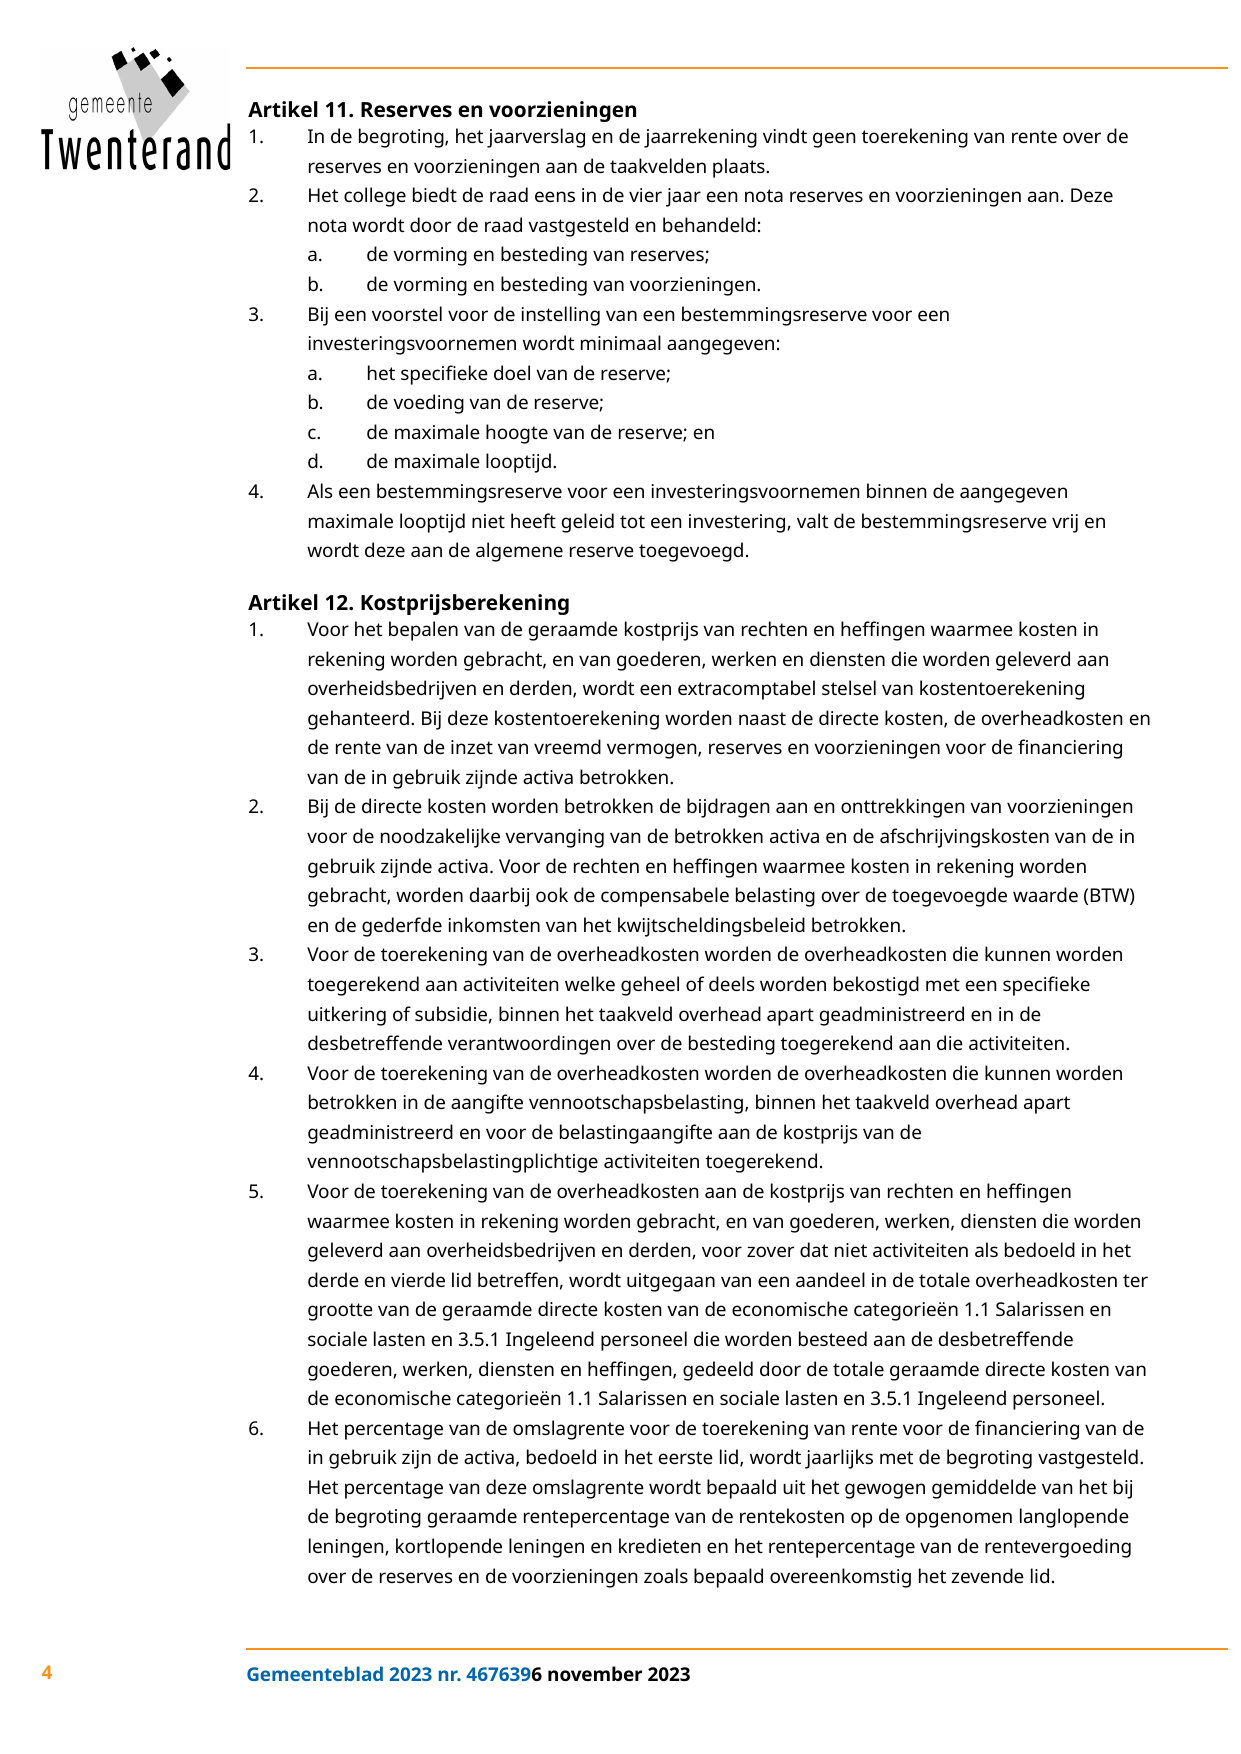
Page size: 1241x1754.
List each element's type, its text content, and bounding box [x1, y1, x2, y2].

text Artikel 11. Reserves en voorzieningen [248, 95, 1152, 123]
list Bij een voorstel voor de instelling van een bestemmingsreserve voor een investeringsvoornemen wordt minimaal aangegeven: [248, 301, 1152, 356]
list Voor de toerekening van de overheadkosten worden de overheadkosten die kunnen worden betrokken in de aangifte vennootschapsbelasting, binnen het taakveld overhead apart geadministreerd en voor de belastingaangifte aan de kostprijs van de vennootschapsbelastingplichtige activiteiten toegerekend. [248, 1060, 1152, 1174]
list Bij de directe kosten worden betrokken de bijdragen aan en onttrekkingen van voorzieningen voor de noodzakelijke vervanging van de betrokken activa en de afschrijvingskosten van de in gebruik zijnde activa. Voor de rechten en heffingen waarmee kosten in rekening worden gebracht, worden daarbij ook de compensabele belasting over de toegevoegde waarde (BTW) en de gederfde inkomsten van het kwijtscheldingsbeleid betrokken. [248, 794, 1152, 938]
text Artikel 12. Kostprijsberekening [248, 588, 1152, 616]
list de voeding van de reserve; [307, 389, 1152, 415]
list Als een bestemmingsreserve voor een investeringsvoornemen binnen de aangegeven maximale looptijd niet heeft geleid tot een investering, valt de bestemmingsreserve vrij en wordt deze aan de algemene reserve toegevoegd. [248, 478, 1152, 563]
list In de begroting, het jaarverslag en de jaarrekening vindt geen toerekening van rente over de reserves en voorzieningen aan de taakvelden plaats. [248, 123, 1152, 178]
list Voor de toerekening van de overheadkosten aan de kostprijs van rechten en heffingen waarmee kosten in rekening worden gebracht, en van goederen, werken, diensten die worden geleverd aan overheidsbedrijven en derden, voor zover dat niet activiteiten als bedoeld in het derde en vierde lid betreffen, wordt uitgegaan van een aandeel in de totale overheadkosten ter grootte van de geraamde directe kosten van de economische categorieën 1.1 Salarissen en sociale lasten en 3.5.1 Ingeleend personeel die worden besteed aan de desbetreffende goederen, werken, diensten en heffingen, gedeeld door de totale geraamde directe kosten van de economische categorieën 1.1 Salarissen en sociale lasten en 3.5.1 Ingeleend personeel. [248, 1178, 1152, 1411]
picture [41, 47, 231, 172]
list het specifieke doel van de reserve; [307, 360, 1152, 386]
list Voor de toerekening van de overheadkosten worden de overheadkosten die kunnen worden toegerekend aan activiteiten welke geheel of deels worden bekostigd met een specifieke uitkering of subsidie, binnen het taakveld overhead apart geadministreerd en in de desbetreffende verantwoordingen over de besteding toegerekend aan die activiteiten. [248, 942, 1152, 1056]
list de maximale looptijd. [307, 449, 1152, 474]
list Voor het bepalen van de geraamde kostprijs van rechten en heffingen waarmee kosten in rekening worden gebracht, en van goederen, werken en diensten die worden geleverd aan overheidsbedrijven en derden, wordt een extracomptabel stelsel van kostentoerekening gehanteerd. Bij deze kostentoerekening worden naast de directe kosten, de overheadkosten en de rente van de inzet van vreemd vermogen, reserves en voorzieningen voor de financiering van de in gebruik zijnde activa betrokken. [248, 616, 1152, 790]
list de vorming en besteding van reserves; [307, 242, 1152, 267]
list de maximale hoogte van de reserve; en [307, 419, 1152, 445]
list Het percentage van de omslagrente voor de toerekening van rente voor de financiering van de in gebruik zijn de activa, bedoeld in het eerste lid, wordt jaarlijks met de begroting vastgesteld. Het percentage van deze omslagrente wordt bepaald uit het gewogen gemiddelde van het bij de begroting geraamde rentepercentage van de rentekosten op de opgenomen langlopende leningen, kortlopende leningen en kredieten en het rentepercentage van de rentevergoeding over de reserves en de voorzieningen zoals bepaald overeenkomstig het zevende lid. [248, 1415, 1152, 1589]
list de vorming en besteding van voorzieningen. [307, 271, 1152, 297]
list Het college biedt de raad eens in de vier jaar een nota reserves en voorzieningen aan. Deze nota wordt door de raad vastgesteld en behandeld: [248, 182, 1152, 238]
